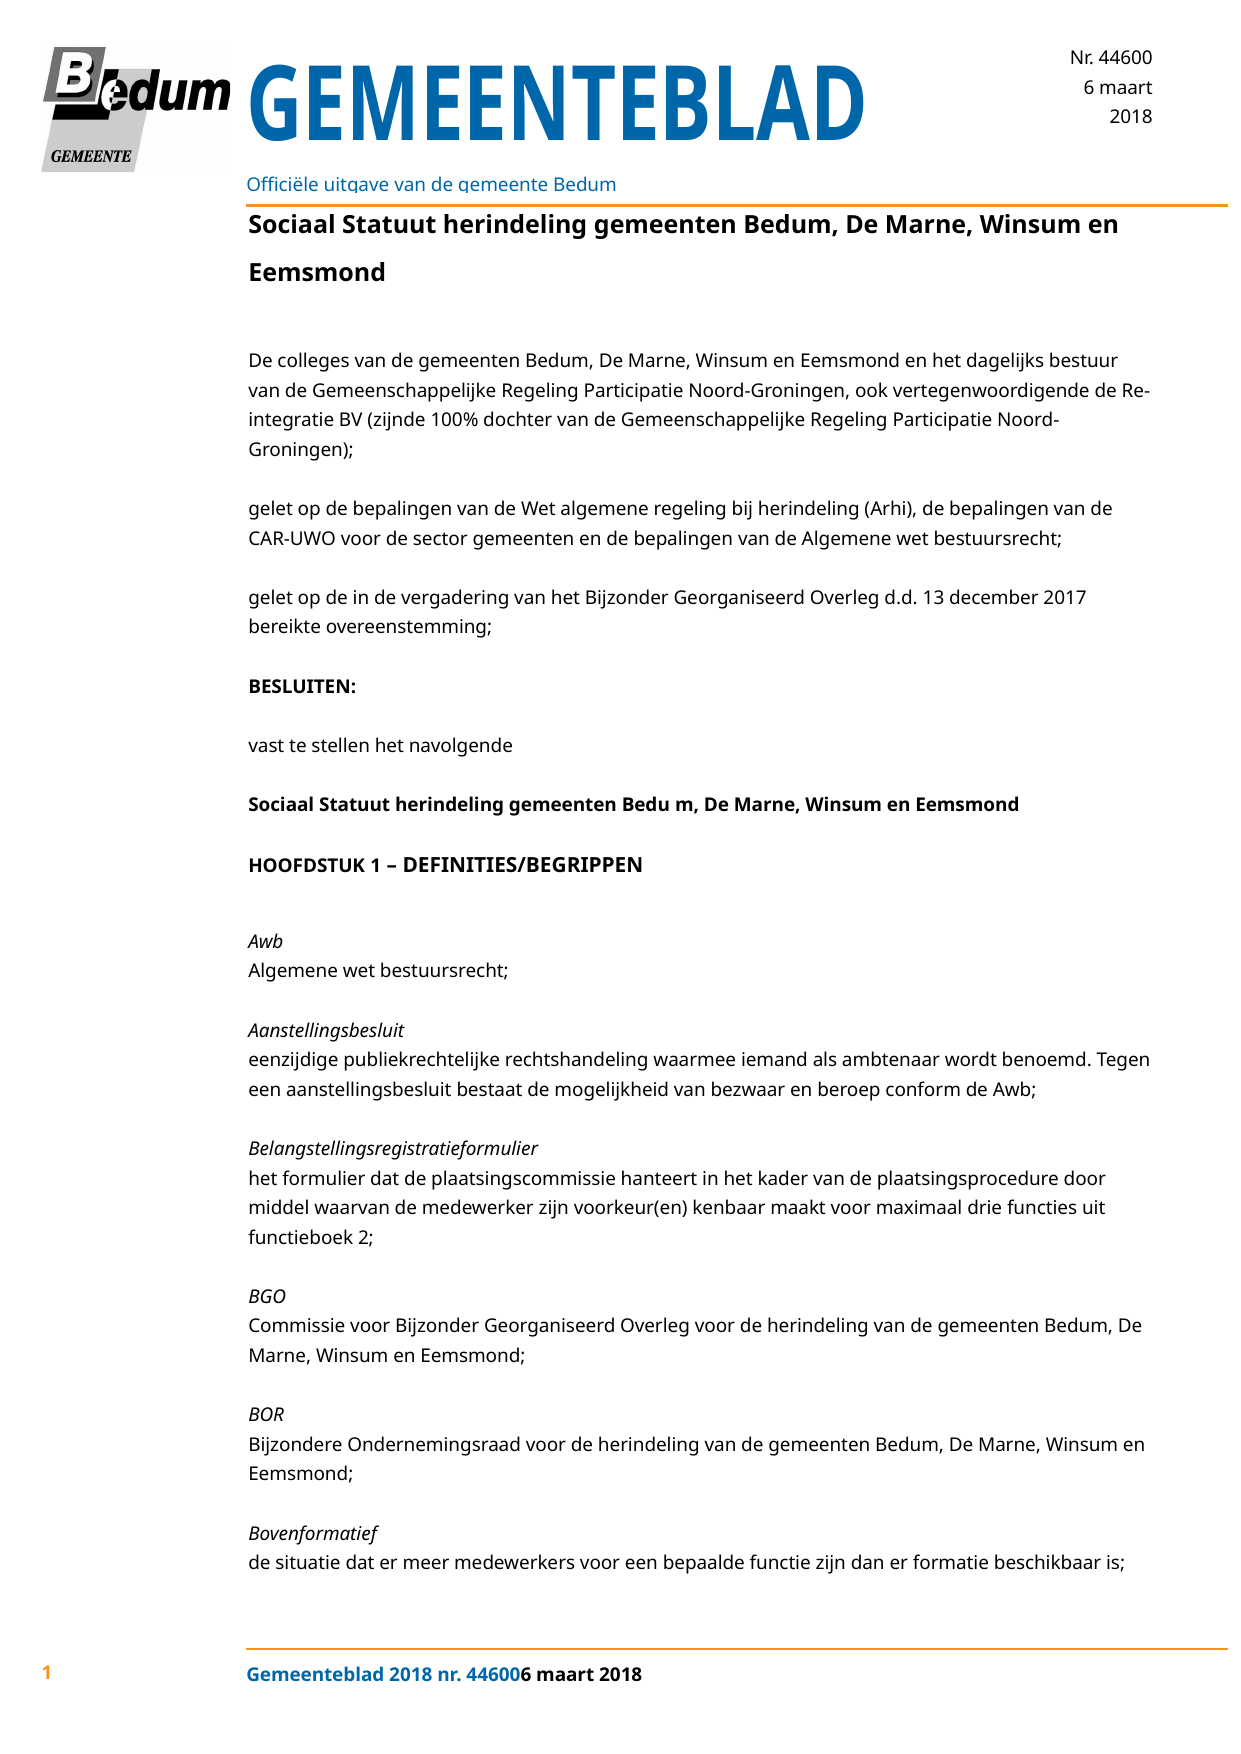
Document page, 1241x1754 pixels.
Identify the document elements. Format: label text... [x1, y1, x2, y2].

text het formulier dat de plaatsingscommissie hanteert in het kader van de plaatsingsprocedure door middel waarvan de medewerker zijn voorkeur(en) kenbaar maakt voor maximaal drie functies uit functieboek 2; [248, 1165, 1152, 1250]
text Belangstellingsregistratieformulier [248, 1135, 1152, 1161]
text BESLUITEN: [248, 673, 1152, 699]
text Algemene wet bestuursrecht; [248, 958, 1152, 983]
text gelet op de bepalingen van de Wet algemene regeling bij herindeling (Arhi), de bepalingen van de CAR-UWO voor de sector gemeenten en de bepalingen van de Algemene wet bestuursrecht; [248, 495, 1152, 551]
text vast te stellen het navolgende [248, 732, 1152, 758]
text BGO [248, 1283, 1152, 1309]
text eenzijdige publiekrechtelijke rechtshandeling waarmee iemand als ambtenaar wordt benoemd. Tegen een aanstellingsbesluit bestaat de mogelijkheid van bezwaar en beroep conform de Awb; [248, 1046, 1152, 1102]
text Bovenformatief [248, 1520, 1152, 1546]
text Bijzondere Ondernemingsraad voor de herindeling van de gemeenten Bedum, De Marne, Winsum en Eemsmond; [248, 1431, 1152, 1486]
text Sociaal Statuut herindeling gemeenten Bedu m, De Marne, Winsum en Eemsmond [248, 791, 1152, 817]
text Sociaal Statuut herindeling gemeenten Bedum, De Marne, Winsum en Eemsmond [248, 207, 1152, 288]
text BOR [248, 1401, 1152, 1427]
text Aanstellingsbesluit [248, 1017, 1152, 1043]
text gelet op de in de vergadering van het Bijzonder Georganiseerd Overleg d.d. 13 december 2017 bereikte overeenstemming; [248, 584, 1152, 639]
text HOOFDSTUK 1 – DEFINITIES/BEGRIPPEN [248, 850, 1152, 879]
text Commissie voor Bijzonder Georganiseerd Overleg voor de herindeling van de gemeenten Bedum, De Marne, Winsum en Eemsmond; [248, 1313, 1152, 1368]
text de situatie dat er meer medewerkers voor een bepaalde functie zijn dan er formatie beschikbaar is; [248, 1549, 1152, 1575]
text Awb [248, 928, 1152, 954]
picture [41, 47, 231, 172]
text De colleges van de gemeenten Bedum, De Marne, Winsum en Eemsmond en het dagelijks bestuur van de Gemeenschappelijke Regeling Participatie Noord-Groningen, ook vertegenwoordigende de Re-integratie BV (zijnde 100% dochter van de Gemeenschappelijke Regeling Participatie Noord-Groningen); [248, 347, 1152, 462]
